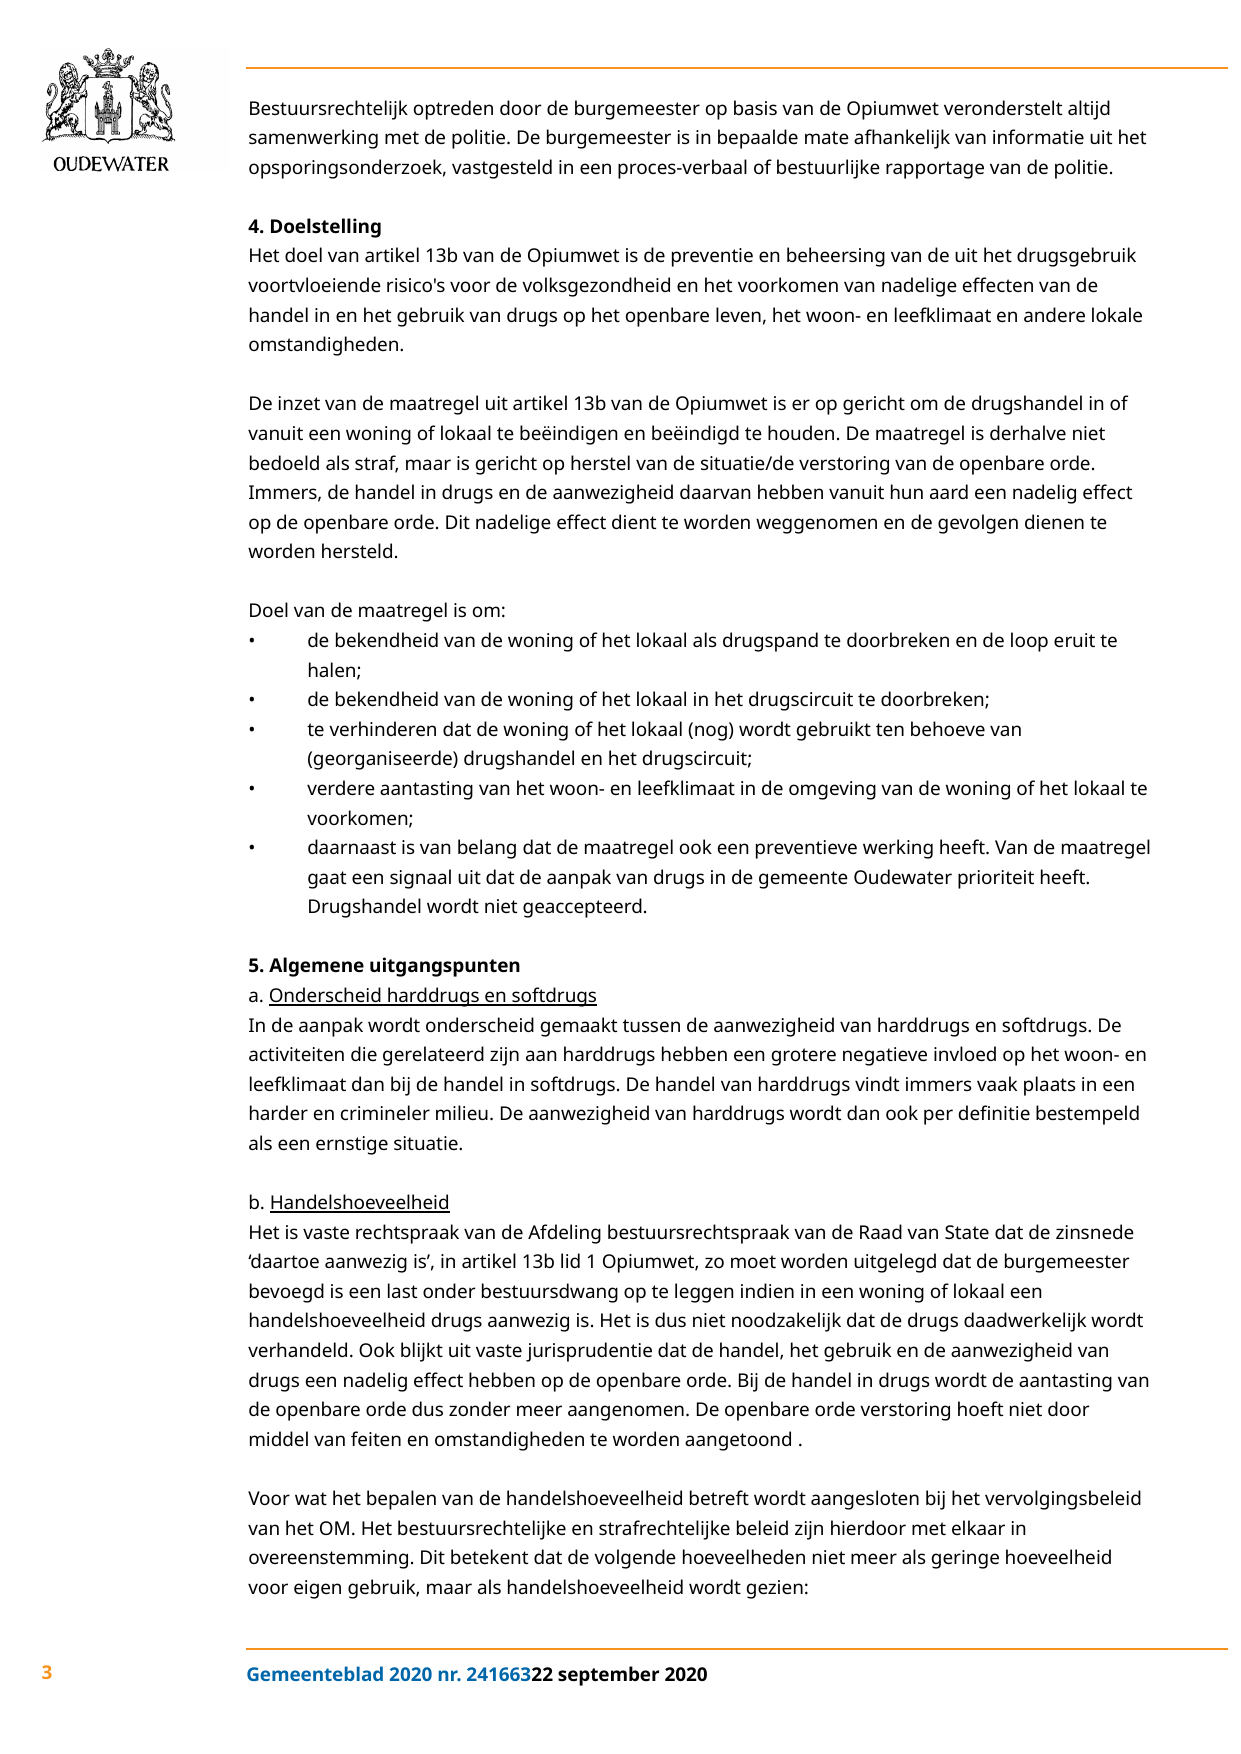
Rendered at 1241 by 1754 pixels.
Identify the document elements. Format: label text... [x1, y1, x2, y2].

text Het is vaste rechtspraak van de Afdeling bestuursrechtspraak van de Raad van State dat de zinsnede ‘daartoe aanwezig is’, in artikel 13b lid 1 Opiumwet, zo moet worden uitgelegd dat de burgemeester bevoegd is een last onder bestuursdwang op te leggen indien in een woning of lokaal een handelshoeveelheid drugs aanwezig is. Het is dus niet noodzakelijk dat de drugs daadwerkelijk wordt verhandeld. Ook blijkt uit vaste jurisprudentie dat de handel, het gebruik en de aanwezigheid van drugs een nadelig effect hebben op de openbare orde. Bij de handel in drugs wordt de aantasting van de openbare orde dus zonder meer aangenomen. De openbare orde verstoring hoeft niet door middel van feiten en omstandigheden te worden aangetoond . [248, 1219, 1152, 1452]
text In de aanpak wordt onderscheid gemaakt tussen de aanwezigheid van harddrugs en softdrugs. De activiteiten die gerelateerd zijn aan harddrugs hebben een grotere negatieve invloed op het woon- en leefklimaat dan bij de handel in softdrugs. De handel van harddrugs vindt immers vaak plaats in een harder en crimineler milieu. De aanwezigheid van harddrugs wordt dan ook per definitie bestempeld als een ernstige situatie. [248, 1012, 1152, 1156]
text Doel van de maatregel is om: [248, 598, 1152, 623]
text Voor wat het bepalen van de handelshoeveelheid betreft wordt aangesloten bij het vervolgingsbeleid van het OM. Het bestuursrechtelijke en strafrechtelijke beleid zijn hierdoor met elkaar in overeenstemming. Dit betekent dat de volgende hoeveelheden niet meer als geringe hoeveelheid voor eigen gebruik, maar als handelshoeveelheid wordt gezien: [248, 1485, 1152, 1600]
list de bekendheid van de woning of het lokaal in het drugscircuit te doorbreken; [248, 686, 1152, 712]
list daarnaast is van belang dat de maatregel ook een preventieve werking heeft. Van de maatregel gaat een signaal uit dat de aanpak van drugs in de gemeente Oudewater prioriteit heeft. Drugshandel wordt niet geaccepteerd. [248, 834, 1152, 919]
list verdere aantasting van het woon- en leefklimaat in de omgeving van de woning of het lokaal te voorkomen; [248, 775, 1152, 831]
list te verhinderen dat de woning of het lokaal (nog) wordt gebruikt ten behoeve van (georganiseerde) drugshandel en het drugscircuit; [248, 716, 1152, 771]
text a. Onderscheid harddrugs en softdrugs [248, 982, 1152, 1008]
text 4. Doelstelling [248, 213, 1152, 239]
text De inzet van de maatregel uit artikel 13b van de Opiumwet is er op gericht om de drugshandel in of vanuit een woning of lokaal te beëindigen en beëindigd te houden. De maatregel is derhalve niet bedoeld als straf, maar is gericht op herstel van de situatie/de verstoring van de openbare orde. Immers, de handel in drugs en de aanwezigheid daarvan hebben vanuit hun aard een nadelig effect op de openbare orde. Dit nadelige effect dient te worden weggenomen en de gevolgen dienen te worden hersteld. [248, 391, 1152, 564]
text b. Handelshoeveelheid [248, 1189, 1152, 1215]
text 5. Algemene uitgangspunten [248, 953, 1152, 978]
picture [41, 47, 231, 172]
text Bestuursrechtelijk optreden door de burgemeester op basis van de Opiumwet veronderstelt altijd samenwerking met de politie. De burgemeester is in bepaalde mate afhankelijk van informatie uit het opsporingsonderzoek, vastgesteld in een proces-verbaal of bestuurlijke rapportage van de politie. [248, 95, 1152, 180]
list de bekendheid van de woning of het lokaal als drugspand te doorbreken en de loop eruit te halen; [248, 627, 1152, 683]
text Het doel van artikel 13b van de Opiumwet is de preventie en beheersing van de uit het drugsgebruik voortvloeiende risico's voor de volksgezondheid en het voorkomen van nadelige effecten van de handel in en het gebruik van drugs op het openbare leven, het woon- en leefklimaat en andere lokale omstandigheden. [248, 243, 1152, 357]
